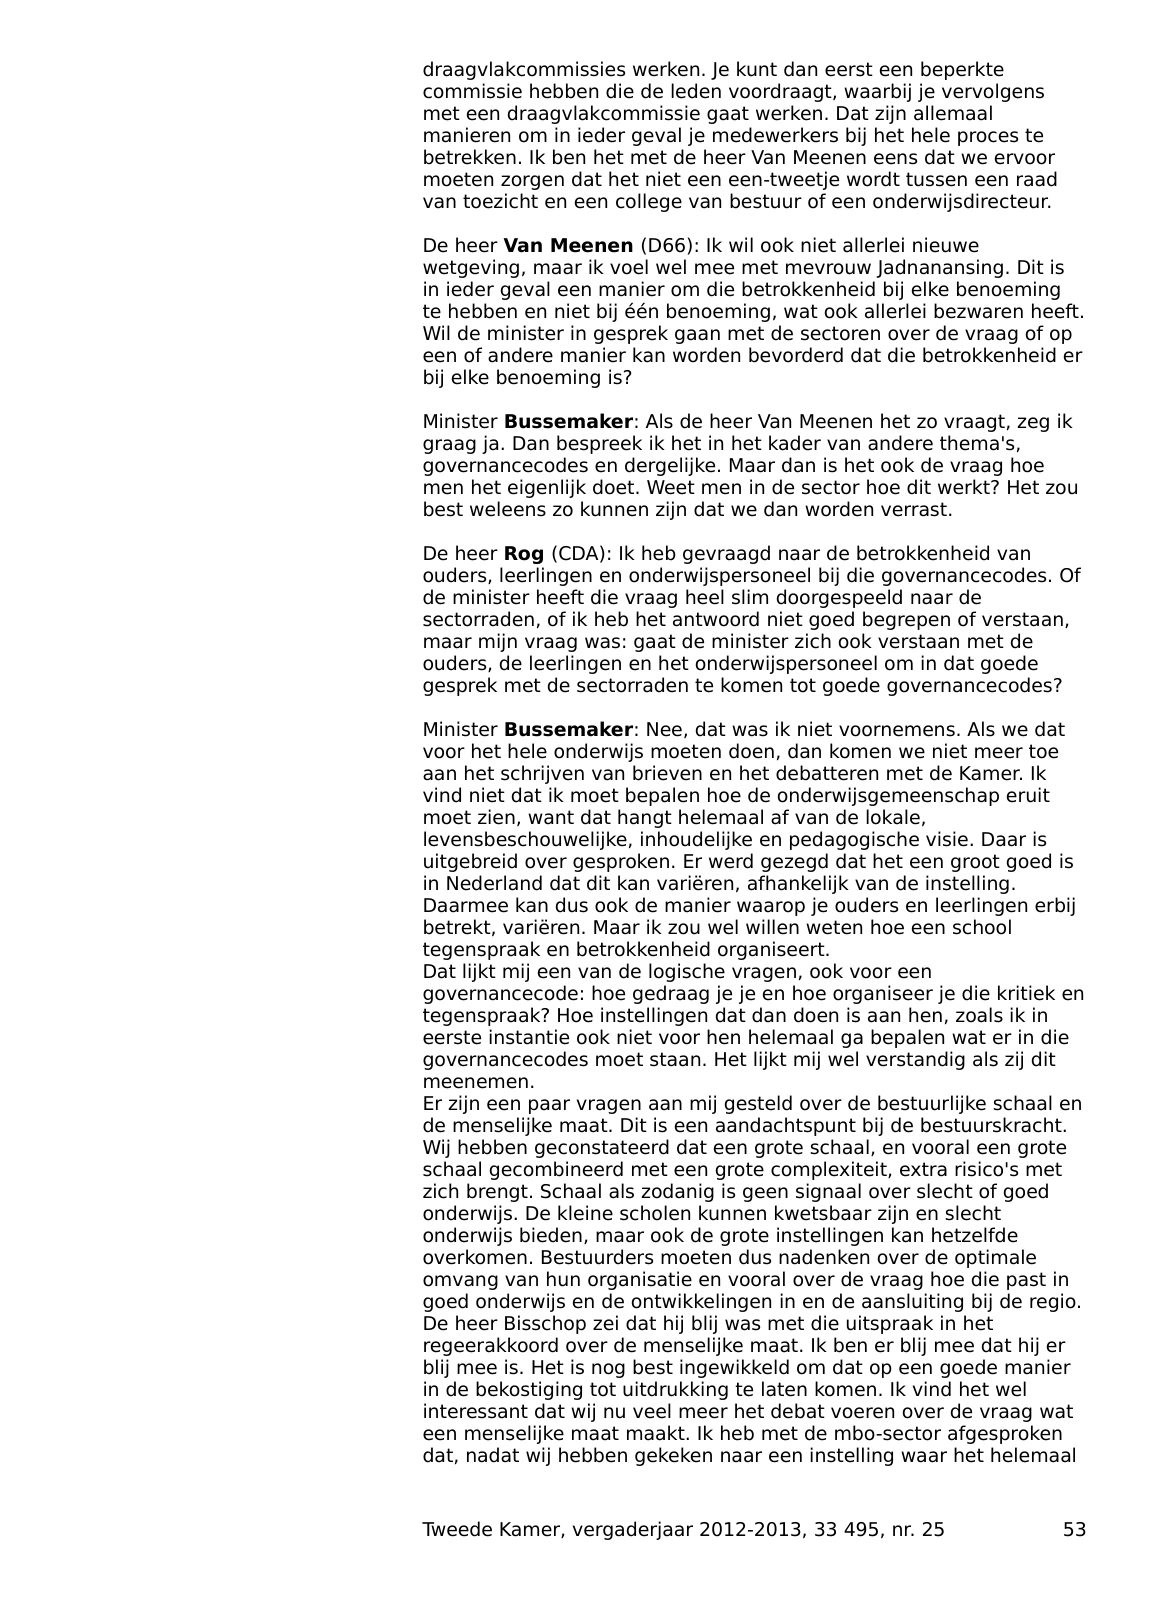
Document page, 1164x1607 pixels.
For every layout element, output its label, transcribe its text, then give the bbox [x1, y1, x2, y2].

text De heer Rog (CDA): Ik heb gevraagd naar de betrokkenheid van ouders, leerlingen en onderwijspersoneel bij die governancecodes. Of de minister heeft die vraag heel slim doorgespeeld naar de sectorraden, of ik heb het antwoord niet goed begrepen of verstaan, maar mijn vraag was: gaat de minister zich ook verstaan met de ouders, de leerlingen en het onderwijspersoneel om in dat goede gesprek met de sectorraden te komen tot goede governancecodes? [422, 543, 1087, 697]
text draagvlakcommissies werken. Je kunt dan eerst een beperkte commissie hebben die de leden voordraagt, waarbij je vervolgens met een draagvlakcommissie gaat werken. Dat zijn allemaal manieren om in ieder geval je medewerkers bij het hele proces te betrekken. Ik ben het met de heer Van Meenen eens dat we ervoor moeten zorgen dat het niet een een-tweetje wordt tussen een raad van toezicht en een college van bestuur of een onderwijsdirecteur. [422, 59, 1087, 213]
text Dat lijkt mij een van de logische vragen, ook voor een governancecode: hoe gedraag je je en hoe organiseer je die kritiek en tegenspraak? Hoe instellingen dat dan doen is aan hen, zoals ik in eerste instantie ook niet voor hen helemaal ga bepalen wat er in die governancecodes moet staan. Het lijkt mij wel verstandig als zij dit meenemen. [422, 961, 1087, 1093]
text Er zijn een paar vragen aan mij gesteld over de bestuurlijke schaal en de menselijke maat. Dit is een aandachtspunt bij de bestuurskracht. Wij hebben geconstateerd dat een grote schaal, en vooral een grote schaal gecombineerd met een grote complexiteit, extra risico's met zich brengt. Schaal als zodanig is geen signaal over slecht of goed onderwijs. De kleine scholen kunnen kwetsbaar zijn en slecht onderwijs bieden, maar ook de grote instellingen kan hetzelfde overkomen. Bestuurders moeten dus nadenken over de optimale omvang van hun organisatie en vooral over de vraag hoe die past in goed onderwijs en de ontwikkelingen in en de aansluiting bij de regio. [422, 1093, 1087, 1313]
text De heer Bisschop zei dat hij blij was met die uitspraak in het regeerakkoord over de menselijke maat. Ik ben er blij mee dat hij er blij mee is. Het is nog best ingewikkeld om dat op een goede manier in de bekostiging tot uitdrukking te laten komen. Ik vind het wel interessant dat wij nu veel meer het debat voeren over de vraag wat een menselijke maat maakt. Ik heb met de mbo-sector afgesproken dat, nadat wij hebben gekeken naar een instelling waar het helemaal [422, 1313, 1087, 1467]
text Minister Bussemaker: Nee, dat was ik niet voornemens. Als we dat voor het hele onderwijs moeten doen, dan komen we niet meer toe aan het schrijven van brieven en het debatteren met de Kamer. Ik vind niet dat ik moet bepalen hoe de onderwijsgemeenschap eruit moet zien, want dat hangt helemaal af van de lokale, levensbeschouwelijke, inhoudelijke en pedagogische visie. Daar is uitgebreid over gesproken. Er werd gezegd dat het een groot goed is in Nederland dat dit kan variëren, afhankelijk van de instelling. Daarmee kan dus ook de manier waarop je ouders en leerlingen erbij betrekt, variëren. Maar ik zou wel willen weten hoe een school tegenspraak en betrokkenheid organiseert. [422, 719, 1087, 961]
text De heer Van Meenen (D66): Ik wil ook niet allerlei nieuwe wetgeving, maar ik voel wel mee met mevrouw Jadnanansing. Dit is in ieder geval een manier om die betrokkenheid bij elke benoeming te hebben en niet bij één benoeming, wat ook allerlei bezwaren heeft. Wil de minister in gesprek gaan met de sectoren over de vraag of op een of andere manier kan worden bevorderd dat die betrokkenheid er bij elke benoeming is? [422, 235, 1087, 389]
text Minister Bussemaker: Als de heer Van Meenen het zo vraagt, zeg ik graag ja. Dan bespreek ik het in het kader van andere thema's, governancecodes en dergelijke. Maar dan is het ook de vraag hoe men het eigenlijk doet. Weet men in de sector hoe dit werkt? Het zou best weleens zo kunnen zijn dat we dan worden verrast. [422, 411, 1087, 521]
